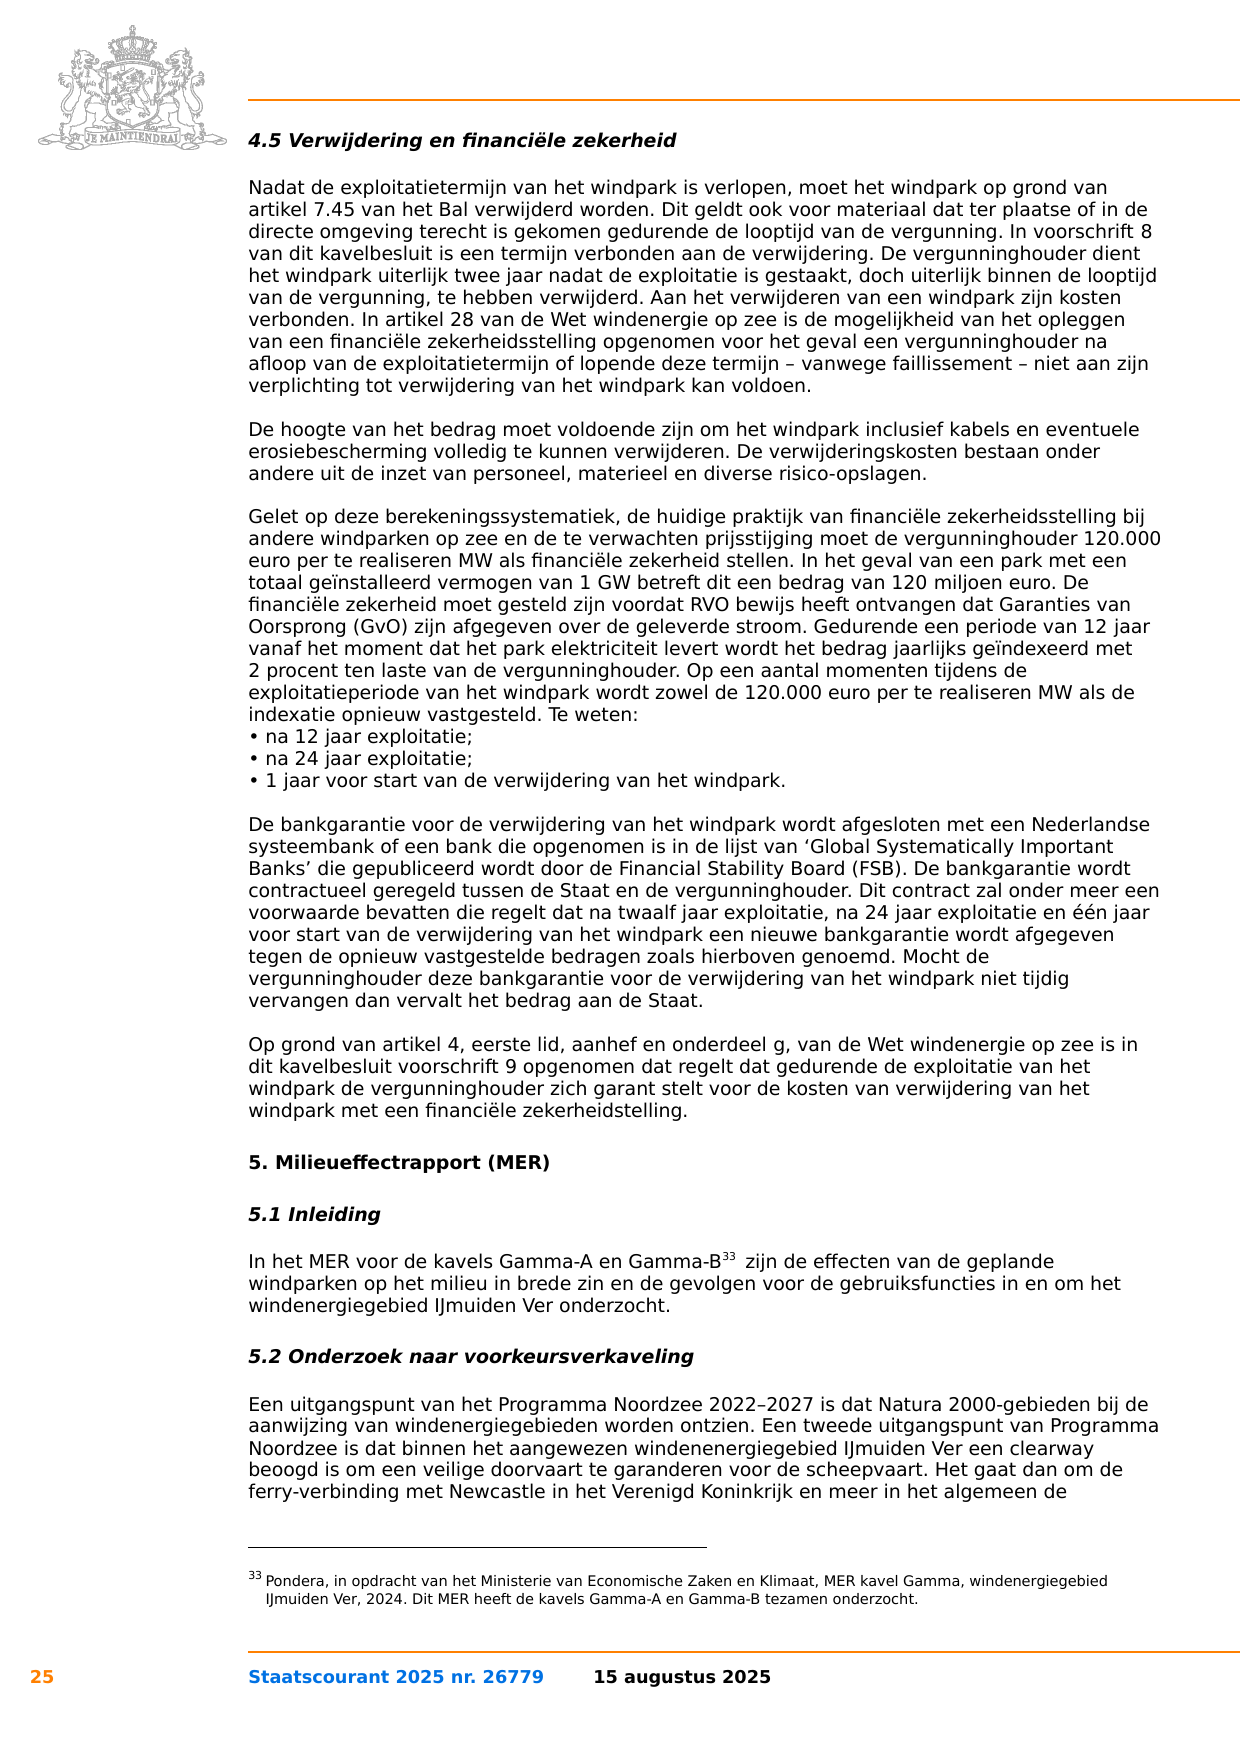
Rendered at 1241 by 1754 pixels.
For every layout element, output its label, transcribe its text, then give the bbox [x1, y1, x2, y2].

subtitle 5.2 Onderzoek naar voorkeursverkaveling [248, 1346, 1163, 1368]
text Op grond van artikel 4, eerste lid, aanhef en onderdeel g, van de Wet windenergie op zee is in dit kavelbesluit voorschrift 9 opgenomen dat regelt dat gedurende de exploitatie van het windpark de vergunninghouder zich garant stelt voor de kosten van verwijdering van het windpark met een financiële zekerheidstelling. [248, 1034, 1163, 1122]
text Nadat de exploitatietermijn van het windpark is verlopen, moet het windpark op grond van artikel 7.45 van het Bal verwijderd worden. Dit geldt ook voor materiaal dat ter plaatse of in de directe omgeving terecht is gekomen gedurende de looptijd van de vergunning. In voorschrift 8 van dit kavelbesluit is een termijn verbonden aan de verwijdering. De vergunninghouder dient het windpark uiterlijk twee jaar nadat de exploitatie is gestaakt, doch uiterlijk binnen de looptijd van de vergunning, te hebben verwijderd. Aan het verwijderen van een windpark zijn kosten verbonden. In artikel 28 van de Wet windenergie op zee is de mogelijkheid van het opleggen van een financiële zekerheidsstelling opgenomen voor het geval een vergunninghouder na afloop van de exploitatietermijn of lopende deze termijn – vanwege faillissement – niet aan zijn verplichting tot verwijdering van het windpark kan voldoen. [248, 177, 1163, 397]
text Gelet op deze berekeningssystematiek, de huidige praktijk van financiële zekerheidsstelling bij andere windparken op zee en de te verwachten prijsstijging moet de vergunninghouder 120.000 euro per te realiseren MW als financiële zekerheid stellen. In het geval van een park met een totaal geïnstalleerd vermogen van 1 GW betreft dit een bedrag van 120 miljoen euro. De financiële zekerheid moet gesteld zijn voordat RVO bewijs heeft ontvangen dat Garanties van Oorsprong (GvO) zijn afgegeven over de geleverde stroom. Gedurende een periode van 12 jaar vanaf het moment dat het park elektriciteit levert wordt het bedrag jaarlijks geïndexeerd met 2 procent ten laste van de vergunninghouder. Op een aantal momenten tijdens de exploitatieperiode van het windpark wordt zowel de 120.000 euro per te realiseren MW als de indexatie opnieuw vastgesteld. Te weten: [248, 506, 1163, 726]
text Een uitgangspunt van het Programma Noordzee 2022–2027 is dat Natura 2000-gebieden bij de aanwijzing van windenergiegebieden worden ontzien. Een tweede uitgangspunt van Programma Noordzee is dat binnen het aangewezen windenenergiegebied IJmuiden Ver een clearway beoogd is om een veilige doorvaart te garanderen voor de scheepvaart. Het gaat dan om de ferry-verbinding met Newcastle in het Verenigd Koninkrijk en meer in het algemeen de [248, 1393, 1163, 1503]
subtitle 5.1 Inleiding [248, 1203, 1163, 1226]
subtitle 5. Milieueffectrapport (MER) [248, 1152, 1163, 1173]
text • na 12 jaar exploitatie; [248, 726, 1163, 748]
text • na 24 jaar exploitatie; [248, 748, 1163, 770]
text • 1 jaar voor start van de verwijdering van het windpark. [248, 770, 1163, 792]
text Pondera, in opdracht van het Ministerie van Economische Zaken en Klimaat, MER kavel Gamma, windenergiegebied IJmuiden Ver, 2024. Dit MER heeft de kavels Gamma-A en Gamma-B tezamen onderzocht. [248, 1569, 1163, 1608]
text De bankgarantie voor de verwijdering van het windpark wordt afgesloten met een Nederlandse systeembank of een bank die opgenomen is in de lijst van ‘Global Systematically Important Banks’ die gepubliceerd wordt door de Financial Stability Board (FSB). De bankgarantie wordt contractueel geregeld tussen de Staat en de vergunninghouder. Dit contract zal onder meer een voorwaarde bevatten die regelt dat na twaalf jaar exploitatie, na 24 jaar exploitatie en één jaar voor start van de verwijdering van het windpark een nieuwe bankgarantie wordt afgegeven tegen de opnieuw vastgestelde bedragen zoals hierboven genoemd. Mocht de vergunninghouder deze bankgarantie voor de verwijdering van het windpark niet tijdig vervangen dan vervalt het bedrag aan de Staat. [248, 814, 1163, 1012]
subtitle 4.5 Verwijdering en financiële zekerheid [248, 130, 1163, 152]
text De hoogte van het bedrag moet voldoende zijn om het windpark inclusief kabels en eventuele erosiebescherming volledig te kunnen verwijderen. De verwijderingskosten bestaan onder andere uit de inzet van personeel, materieel en diverse risico-opslagen. [248, 418, 1163, 484]
text In het MER voor de kavels Gamma-A en Gamma-B zijn de effecten van de geplande windparken op het milieu in brede zin en de gevolgen voor de gebruiksfuncties in en om het windenergiegebied IJmuiden Ver onderzocht. [248, 1251, 1163, 1316]
picture [38, 25, 227, 150]
